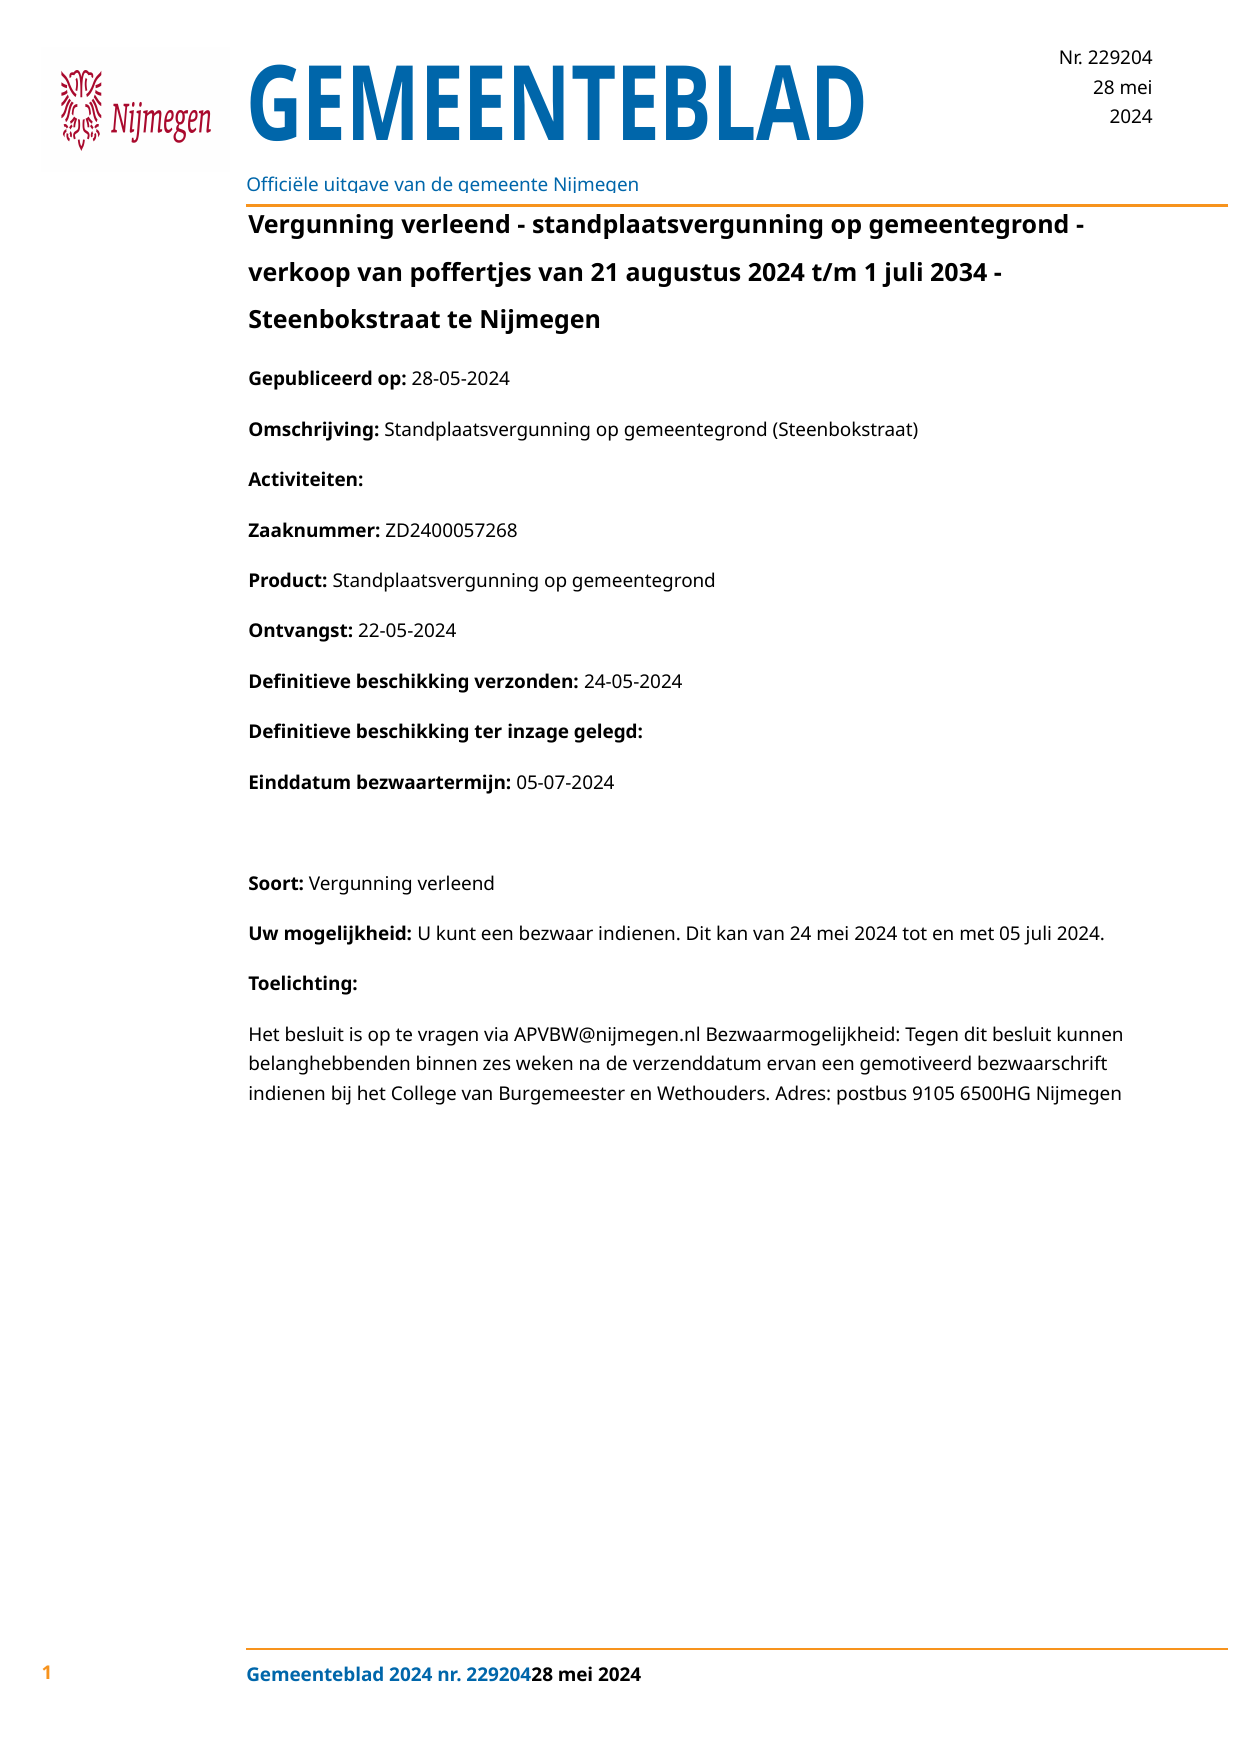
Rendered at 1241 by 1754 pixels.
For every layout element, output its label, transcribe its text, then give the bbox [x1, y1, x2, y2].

text Activiteiten: [248, 466, 1152, 492]
text Definitieve beschikking verzonden: 24-05-2024 [248, 668, 1152, 694]
text Toelichting: [248, 971, 1152, 996]
text Product: Standplaatsvergunning op gemeentegrond [248, 567, 1152, 593]
text Gepubliceerd op: 28-05-2024 [248, 366, 1152, 391]
text Omschrijving: Standplaatsvergunning op gemeentegrond (Steenbokstraat) [248, 416, 1152, 442]
text Einddatum bezwaartermijn: 05-07-2024 [248, 769, 1152, 794]
picture [41, 47, 231, 172]
text Het besluit is op te vragen via APVBW@nijmegen.nl Bezwaarmogelijkheid: Tegen dit besluit kunnen belanghebbenden binnen zes weken na de verzenddatum ervan een gemotiveerd bezwaarschrift indienen bij het College van Burgemeester en Wethouders. Adres: postbus 9105 6500HG Nijmegen [248, 1021, 1152, 1106]
text Definitieve beschikking ter inzage gelegd: [248, 718, 1152, 744]
text Uw mogelijkheid: U kunt een bezwaar indienen. Dit kan van 24 mei 2024 tot en met 05 juli 2024. [248, 920, 1152, 946]
text Soort: Vergunning verleend [248, 870, 1152, 895]
text Ontvangst: 22-05-2024 [248, 618, 1152, 643]
text Zaaknummer: ZD2400057268 [248, 517, 1152, 542]
text Vergunning verleend - standplaatsvergunning op gemeentegrond - verkoop van poffertjes van 21 augustus 2024 t/m 1 juli 2034 - Steenbokstraat te Nijmegen [248, 207, 1152, 336]
